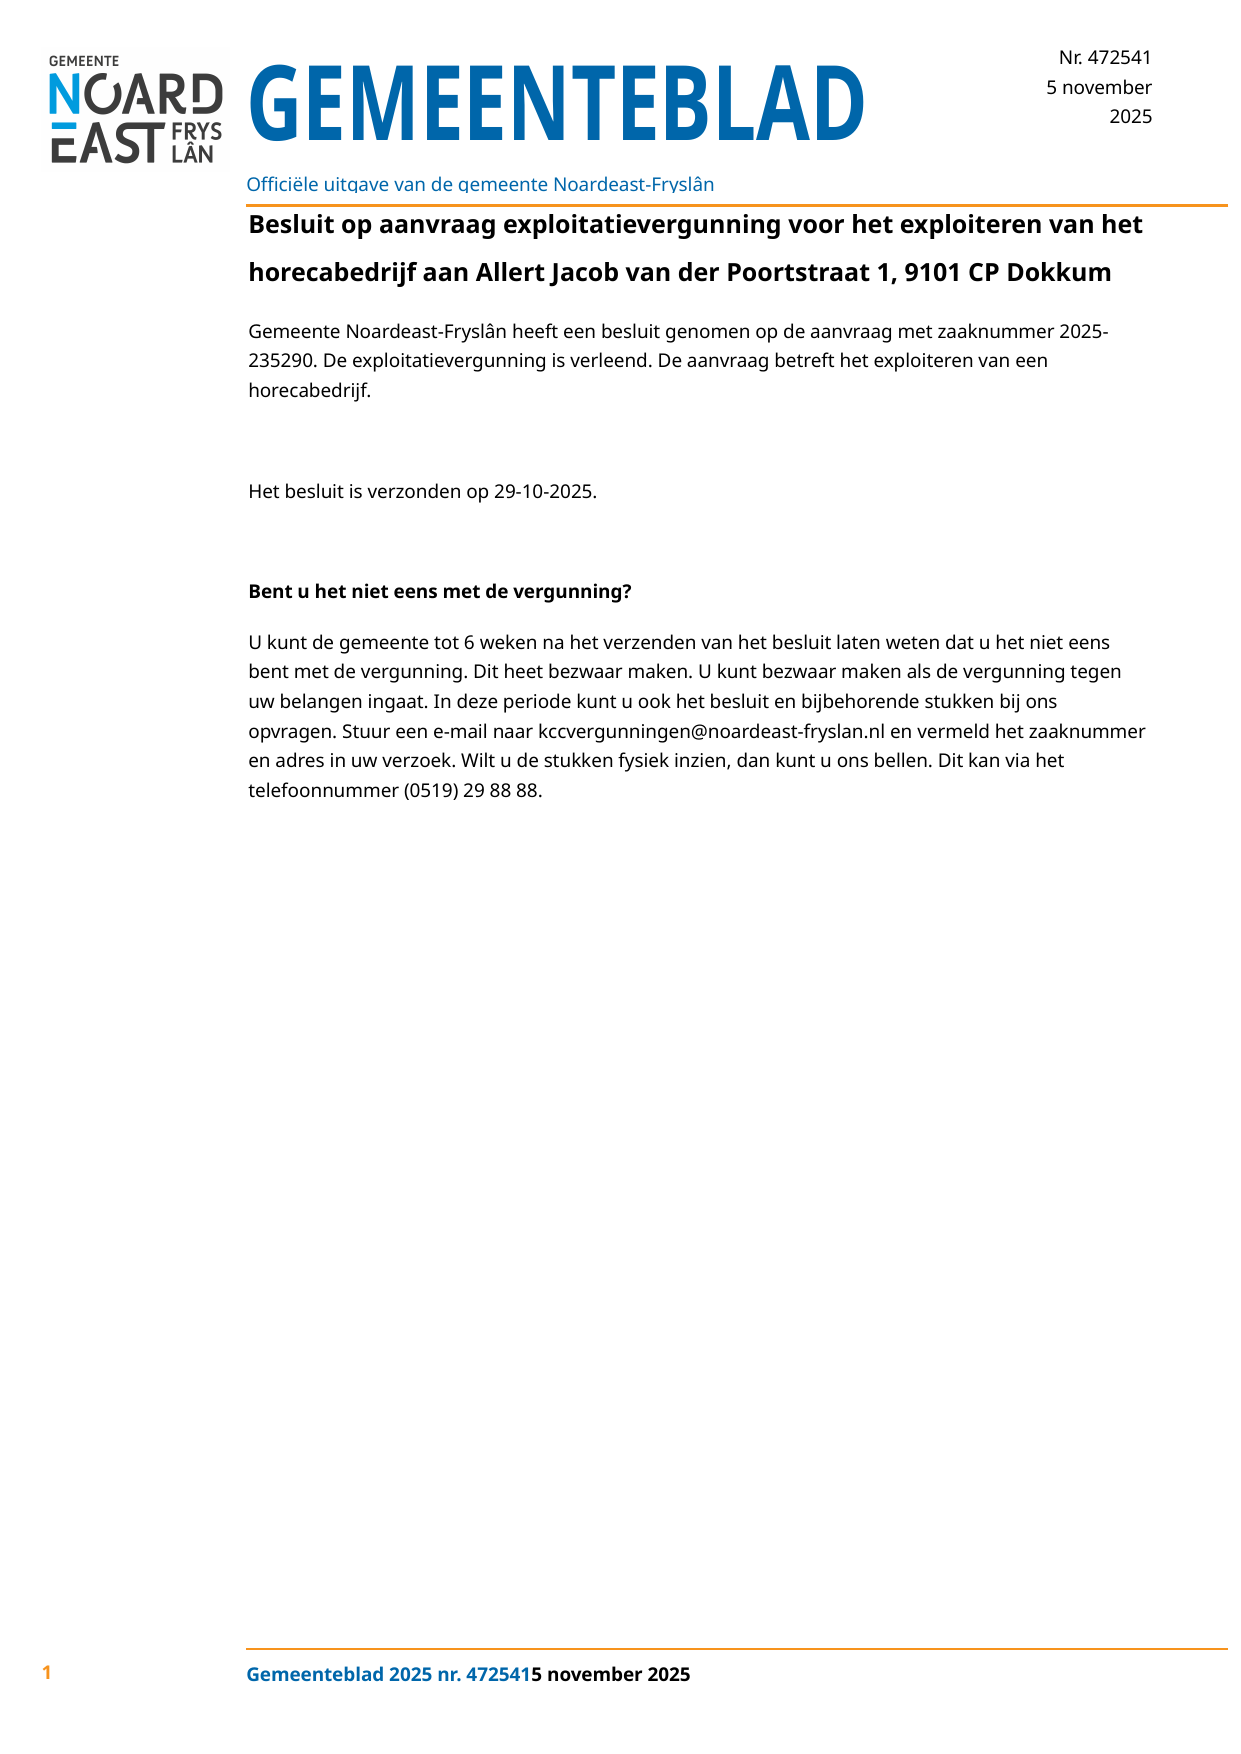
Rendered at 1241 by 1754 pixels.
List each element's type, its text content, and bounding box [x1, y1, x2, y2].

text Gemeente Noardeast-Fryslân heeft een besluit genomen op de aanvraag met zaaknummer 2025-235290. De exploitatievergunning is verleend. De aanvraag betreft het exploiteren van een horecabedrijf. [248, 318, 1152, 403]
text Besluit op aanvraag exploitatievergunning voor het exploiteren van het horecabedrijf aan Allert Jacob van der Poortstraat 1, 9101 CP Dokkum [248, 207, 1152, 288]
text U kunt de gemeente tot 6 weken na het verzenden van het besluit laten weten dat u het niet eens bent met de vergunning. Dit heet bezwaar maken. U kunt bezwaar maken als de vergunning tegen uw belangen ingaat. In deze periode kunt u ook het besluit en bijbehorende stukken bij ons opvragen. Stuur een e-mail naar kccvergunningen@noardeast-fryslan.nl en vermeld het zaaknummer en adres in uw verzoek. Wilt u de stukken fysiek inzien, dan kunt u ons bellen. Dit kan via het telefoonnummer (0519) 29 88 88. [248, 629, 1152, 803]
picture [41, 47, 231, 172]
text Bent u het niet eens met de vergunning? [248, 579, 1152, 604]
text Het besluit is verzonden op 29-10-2025. [248, 478, 1152, 504]
